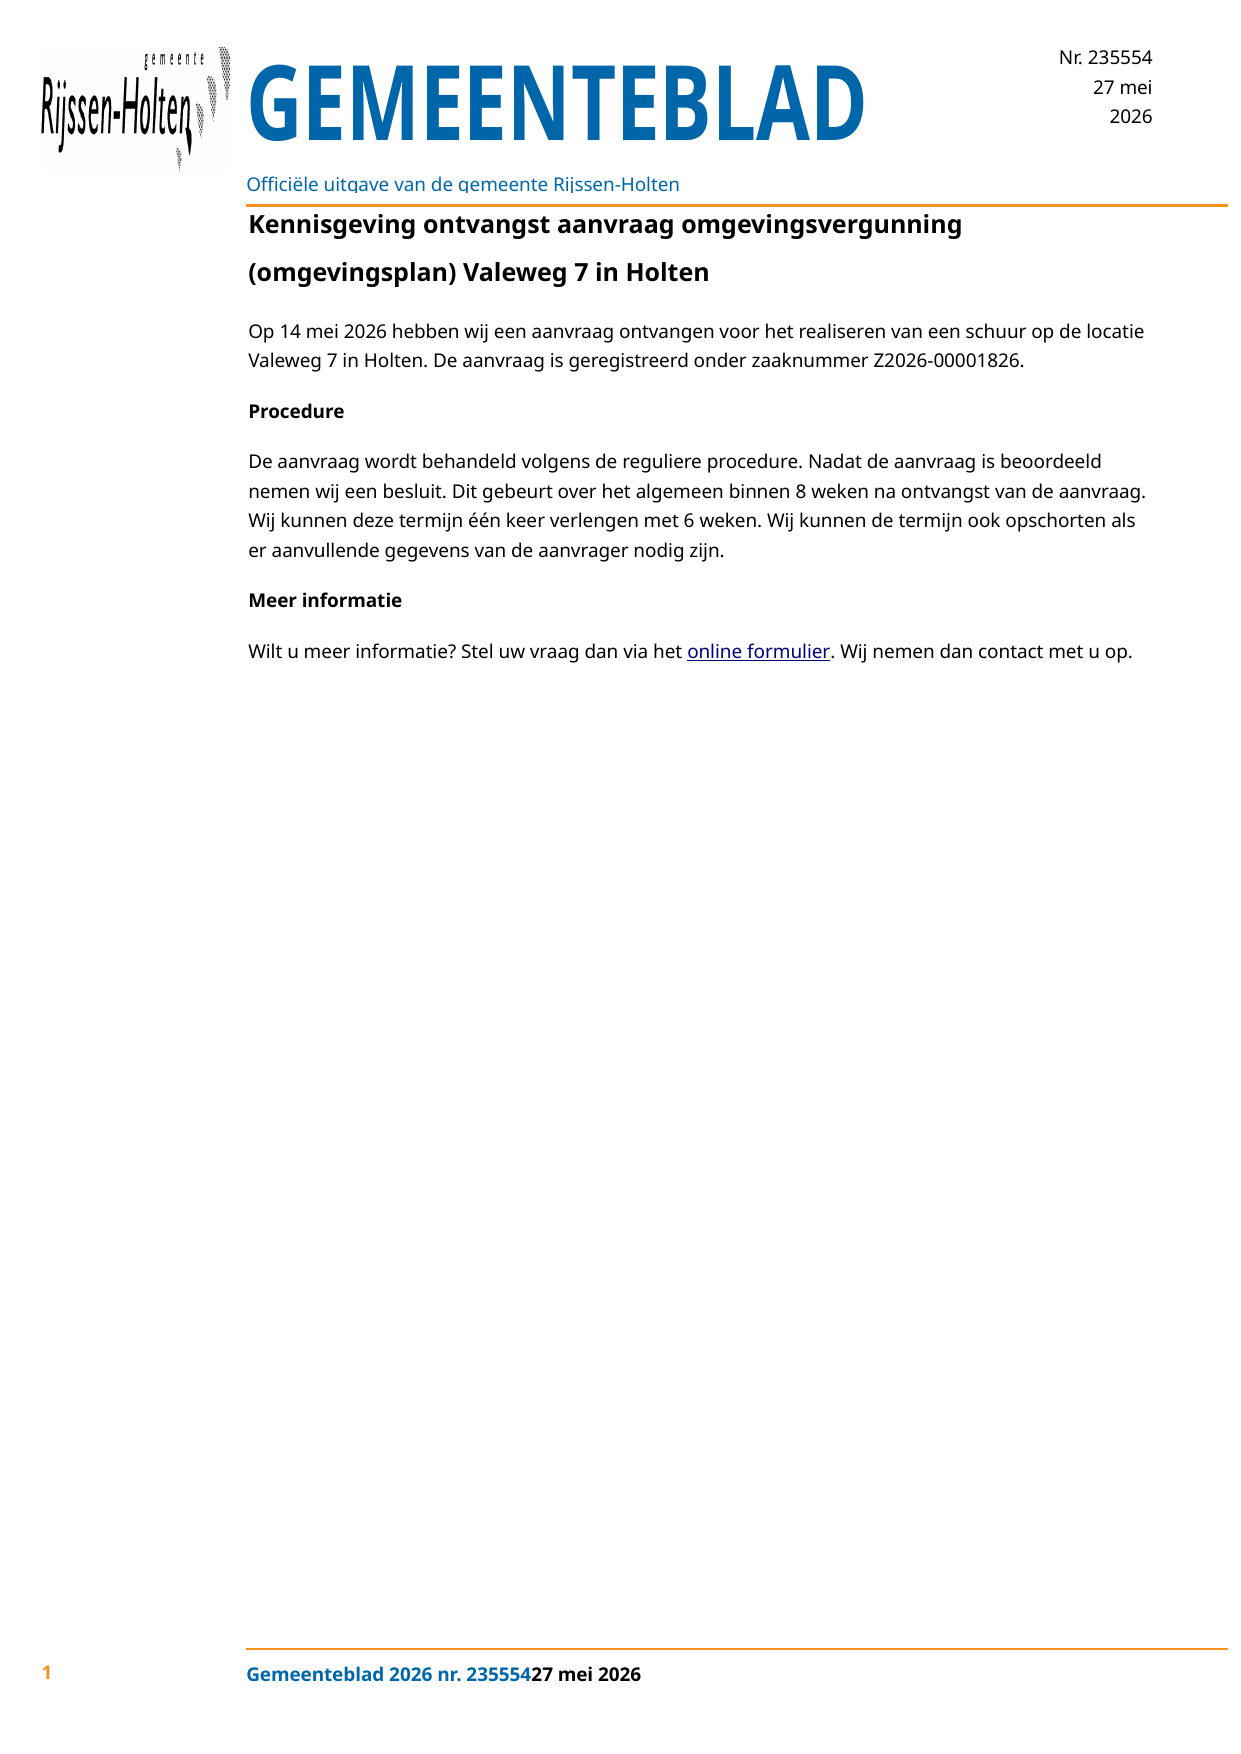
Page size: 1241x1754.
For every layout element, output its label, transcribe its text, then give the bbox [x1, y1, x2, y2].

text Wilt u meer informatie? Stel uw vraag dan via het online formulier. Wij nemen dan contact met u op. [248, 638, 1152, 664]
text Kennisgeving ontvangst aanvraag omgevingsvergunning (omgevingsplan) Valeweg 7 in Holten [248, 207, 1152, 288]
text Op 14 mei 2026 hebben wij een aanvraag ontvangen voor het realiseren van een schuur op de locatie Valeweg 7 in Holten. De aanvraag is geregistreerd onder zaaknummer Z2026-00001826. [248, 318, 1152, 373]
text De aanvraag wordt behandeld volgens de reguliere procedure. Nadat de aanvraag is beoordeeld nemen wij een besluit. Dit gebeurt over het algemeen binnen 8 weken na ontvangst van de aanvraag. Wij kunnen deze termijn één keer verlengen met 6 weken. Wij kunnen de termijn ook opschorten als er aanvullende gegevens van de aanvrager nodig zijn. [248, 448, 1152, 563]
text Meer informatie [248, 587, 1152, 613]
picture [41, 47, 231, 172]
text Procedure [248, 398, 1152, 424]
